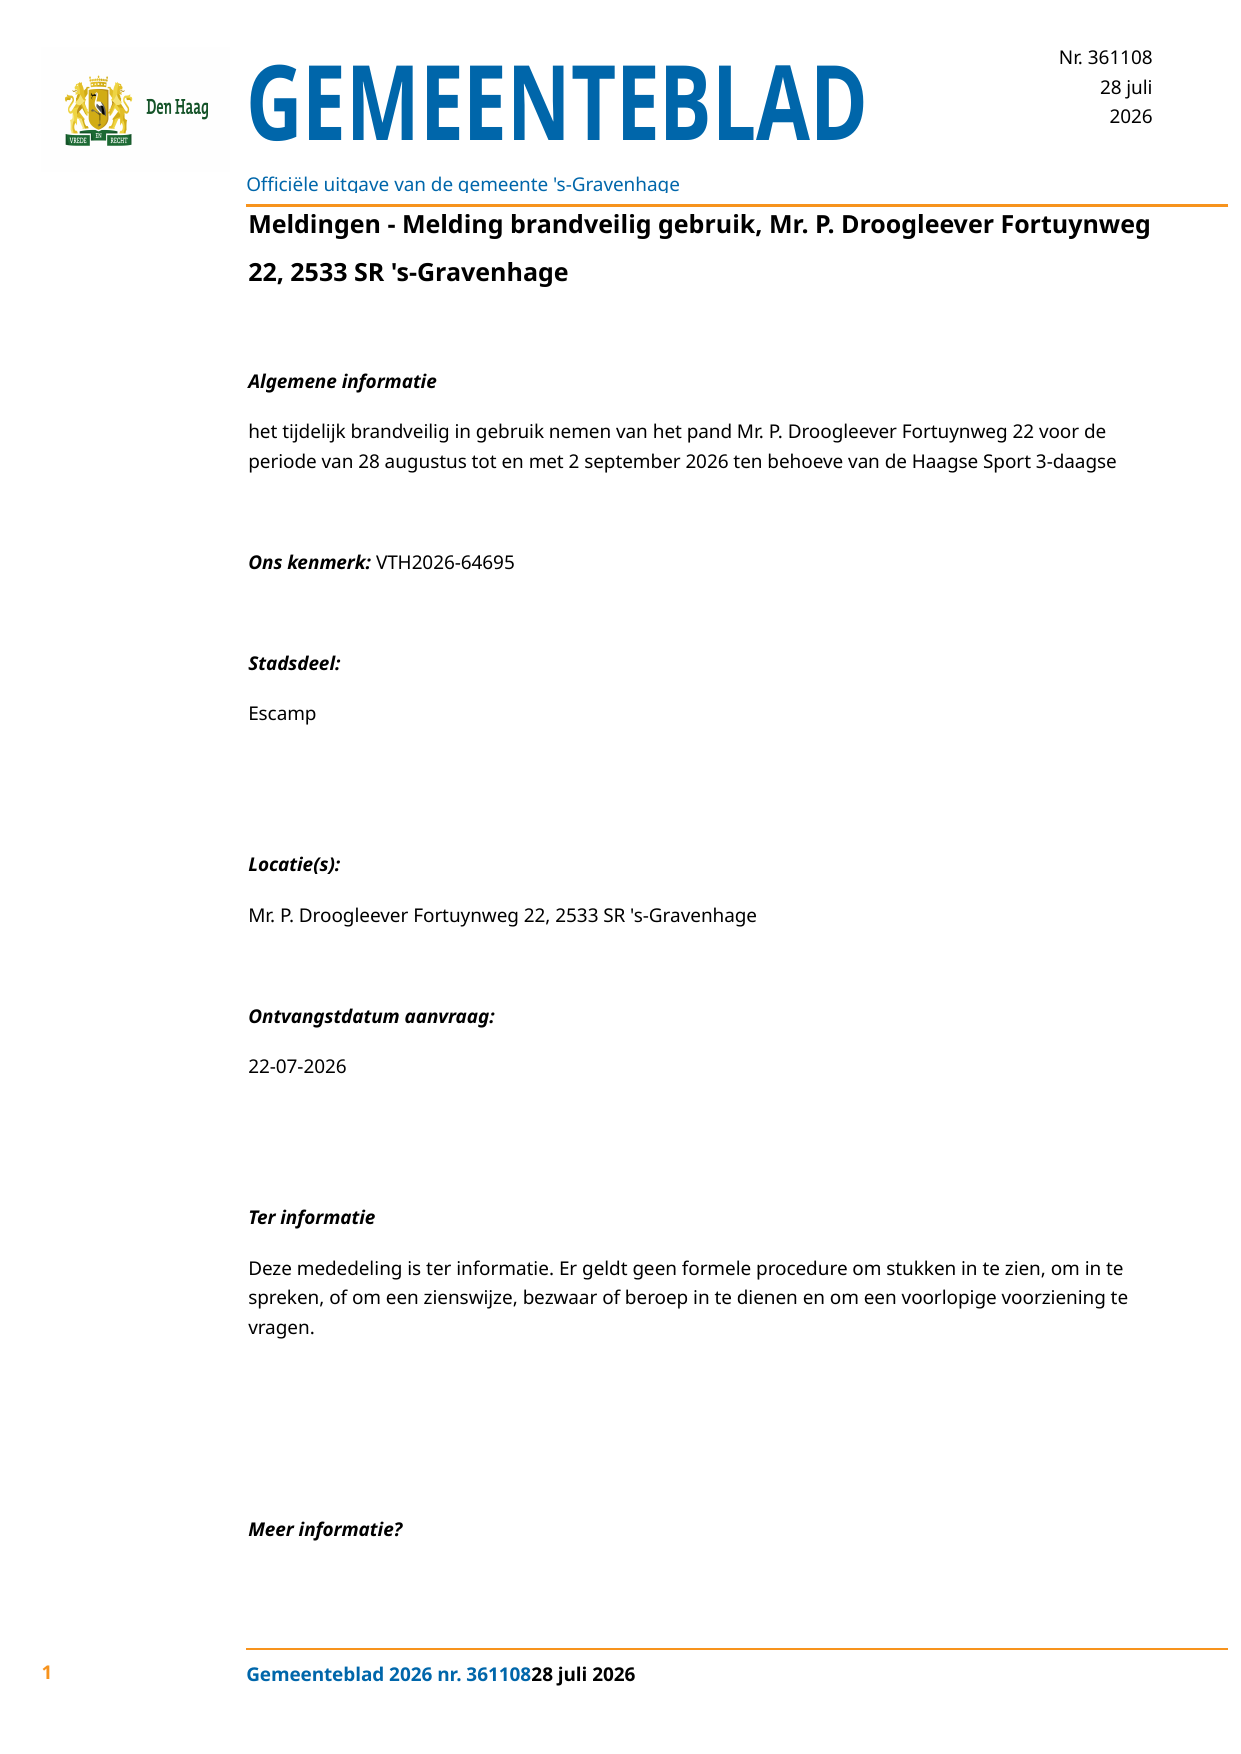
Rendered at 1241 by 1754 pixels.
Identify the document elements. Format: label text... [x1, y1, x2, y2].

text Algemene informatie [248, 368, 1152, 394]
text Deze mededeling is ter informatie. Er geldt geen formele procedure om stukken in te zien, om in te spreken, of om een zienswijze, bezwaar of beroep in te dienen en om een voorlopige voorziening te vragen. [248, 1255, 1152, 1340]
picture [41, 47, 231, 172]
text Locatie(s): [248, 852, 1152, 877]
text Ter informatie [248, 1204, 1152, 1230]
text Stadsdeel: [248, 650, 1152, 676]
text Mr. P. Droogleever Fortuynweg 22, 2533 SR 's-Gravenhage [248, 902, 1152, 928]
text Ontvangstdatum aanvraag: [248, 1003, 1152, 1029]
text Escamp [248, 700, 1152, 726]
text Ons kenmerk: VTH2026-64695 [248, 549, 1152, 575]
text Meer informatie? [248, 1516, 1152, 1542]
text Meldingen - Melding brandveilig gebruik, Mr. P. Droogleever Fortuynweg 22, 2533 SR 's-Gravenhage [248, 207, 1152, 288]
text het tijdelijk brandveilig in gebruik nemen van het pand Mr. P. Droogleever Fortuynweg 22 voor de periode van 28 augustus tot en met 2 september 2026 ten behoeve van de Haagse Sport 3-daagse [248, 419, 1152, 474]
text 22-07-2026 [248, 1053, 1152, 1079]
